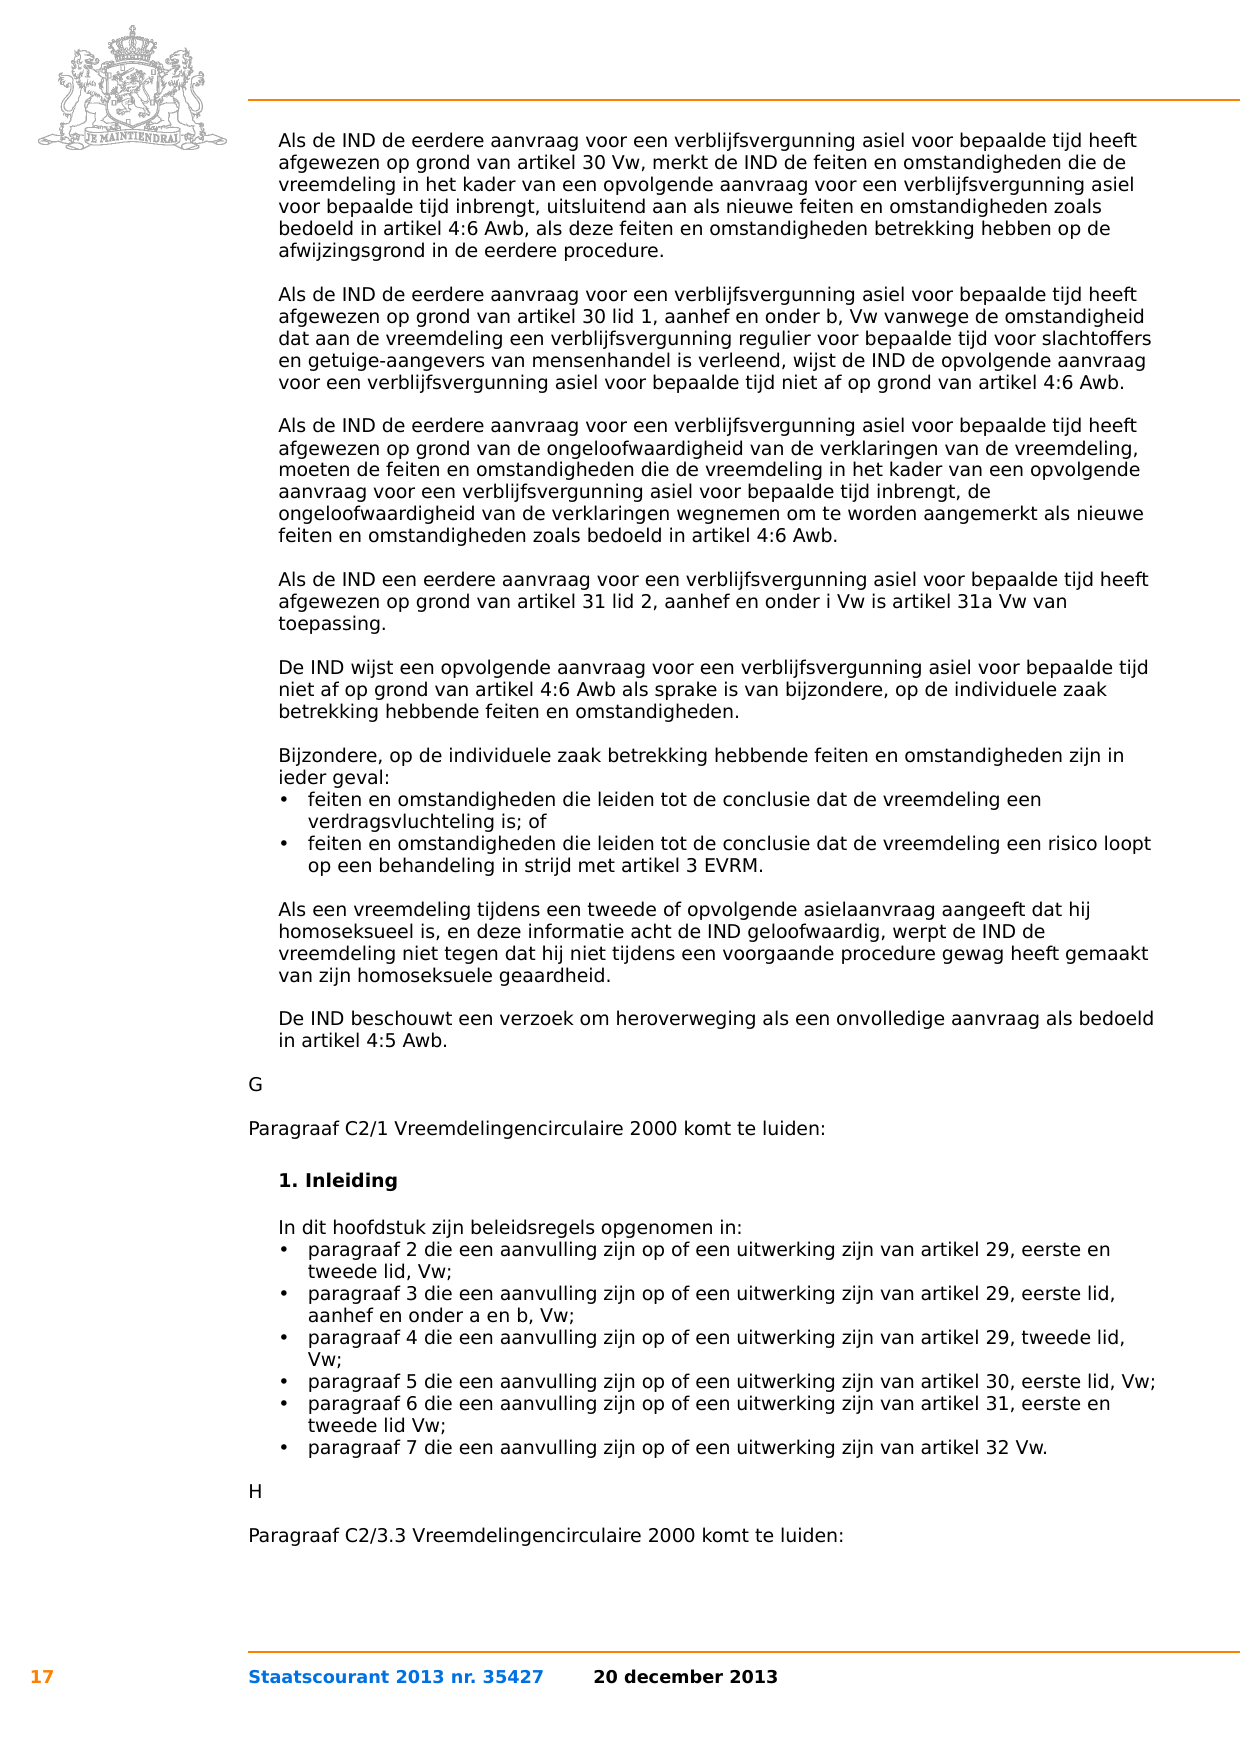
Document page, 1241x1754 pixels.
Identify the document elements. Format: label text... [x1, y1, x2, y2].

text • paragraaf 2 die een aanvulling zijn op of een uitwerking zijn van artikel 29, eerste en tweede lid, Vw; [278, 1239, 1163, 1283]
text Als de IND de eerdere aanvraag voor een verblijfsvergunning asiel voor bepaalde tijd heeft afgewezen op grond van artikel 30 Vw, merkt de IND de feiten en omstandigheden die de vreemdeling in het kader van een opvolgende aanvraag voor een verblijfsvergunning asiel voor bepaalde tijd inbrengt, uitsluitend aan als nieuwe feiten en omstandigheden zoals bedoeld in artikel 4:6 Awb, als deze feiten en omstandigheden betrekking hebben op de afwijzingsgrond in de eerdere procedure. [278, 130, 1163, 262]
text Als een vreemdeling tijdens een tweede of opvolgende asielaanvraag aangeeft dat hij homoseksueel is, en deze informatie acht de IND geloofwaardig, werpt de IND de vreemdeling niet tegen dat hij niet tijdens een voorgaande procedure gewag heeft gemaakt van zijn homoseksuele geaardheid. [278, 898, 1163, 986]
text In dit hoofdstuk zijn beleidsregels opgenomen in: [278, 1217, 1163, 1239]
text • paragraaf 5 die een aanvulling zijn op of een uitwerking zijn van artikel 30, eerste lid, Vw; [278, 1371, 1163, 1393]
text Als de IND de eerdere aanvraag voor een verblijfsvergunning asiel voor bepaalde tijd heeft afgewezen op grond van de ongeloofwaardigheid van de verklaringen van de vreemdeling, moeten de feiten en omstandigheden die de vreemdeling in het kader van een opvolgende aanvraag voor een verblijfsvergunning asiel voor bepaalde tijd inbrengt, de ongeloofwaardigheid van de verklaringen wegnemen om te worden aangemerkt als nieuwe feiten en omstandigheden zoals bedoeld in artikel 4:6 Awb. [278, 415, 1163, 547]
text • feiten en omstandigheden die leiden tot de conclusie dat de vreemdeling een risico loopt op een behandeling in strijd met artikel 3 EVRM. [278, 833, 1163, 877]
text De IND wijst een opvolgende aanvraag voor een verblijfsvergunning asiel voor bepaalde tijd niet af op grond van artikel 4:6 Awb als sprake is van bijzondere, op de individuele zaak betrekking hebbende feiten en omstandigheden. [278, 657, 1163, 723]
text Als de IND een eerdere aanvraag voor een verblijfsvergunning asiel voor bepaalde tijd heeft afgewezen op grond van artikel 31 lid 2, aanhef en onder i Vw is artikel 31a Vw van toepassing. [278, 569, 1163, 635]
text De IND beschouwt een verzoek om heroverweging als een onvolledige aanvraag als bedoeld in artikel 4:5 Awb. [278, 1008, 1163, 1052]
subtitle 1. Inleiding [278, 1170, 1163, 1192]
text Paragraaf C2/3.3 Vreemdelingencirculaire 2000 komt te luiden: [248, 1524, 1163, 1546]
text Paragraaf C2/1 Vreemdelingencirculaire 2000 komt te luiden: [248, 1118, 1163, 1140]
text Bijzondere, op de individuele zaak betrekking hebbende feiten en omstandigheden zijn in ieder geval: [278, 745, 1163, 789]
text G [248, 1074, 1163, 1096]
text H [248, 1481, 1163, 1503]
text • paragraaf 7 die een aanvulling zijn op of een uitwerking zijn van artikel 32 Vw. [278, 1437, 1163, 1459]
text • paragraaf 6 die een aanvulling zijn op of een uitwerking zijn van artikel 31, eerste en tweede lid Vw; [278, 1393, 1163, 1437]
picture [38, 25, 227, 150]
text Als de IND de eerdere aanvraag voor een verblijfsvergunning asiel voor bepaalde tijd heeft afgewezen op grond van artikel 30 lid 1, aanhef en onder b, Vw vanwege de omstandigheid dat aan de vreemdeling een verblijfsvergunning regulier voor bepaalde tijd voor slachtoffers en getuige-aangevers van mensenhandel is verleend, wijst de IND de opvolgende aanvraag voor een verblijfsvergunning asiel voor bepaalde tijd niet af op grond van artikel 4:6 Awb. [278, 284, 1163, 393]
text • paragraaf 4 die een aanvulling zijn op of een uitwerking zijn van artikel 29, tweede lid, Vw; [278, 1327, 1163, 1371]
text • paragraaf 3 die een aanvulling zijn op of een uitwerking zijn van artikel 29, eerste lid, aanhef en onder a en b, Vw; [278, 1283, 1163, 1327]
text • feiten en omstandigheden die leiden tot de conclusie dat de vreemdeling een verdragsvluchteling is; of [278, 789, 1163, 833]
